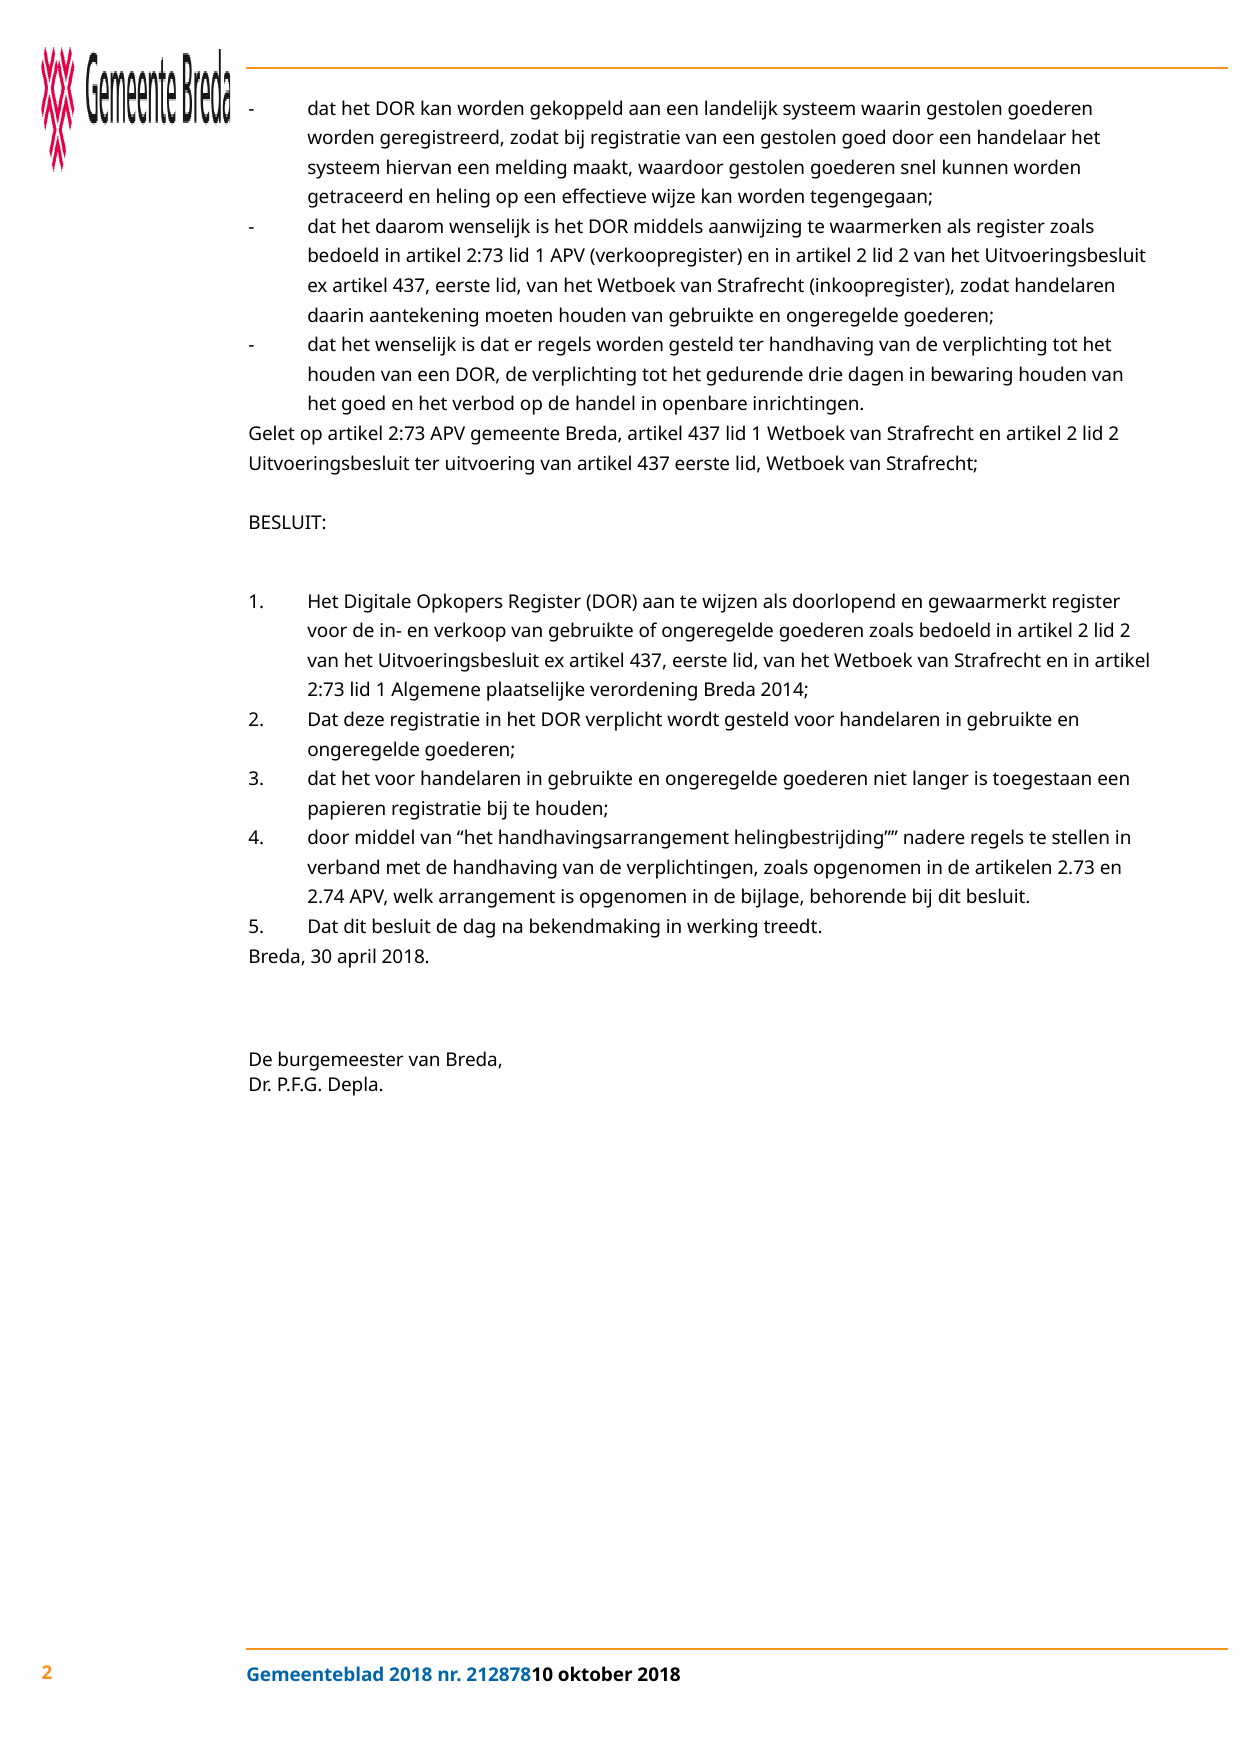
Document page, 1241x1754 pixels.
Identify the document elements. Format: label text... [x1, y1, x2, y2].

list Het Digitale Opkopers Register (DOR) aan te wijzen als doorlopend en gewaarmerkt register voor de in- en verkoop van gebruikte of ongeregelde goederen zoals bedoeld in artikel 2 lid 2 van het Uitvoeringsbesluit ex artikel 437, eerste lid, van het Wetboek van Strafrecht en in artikel 2:73 lid 1 Algemene plaatselijke verordening Breda 2014; [248, 588, 1152, 702]
text Gelet op artikel 2:73 APV gemeente Breda, artikel 437 lid 1 Wetboek van Strafrecht en artikel 2 lid 2 Uitvoeringsbesluit ter uitvoering van artikel 437 eerste lid, Wetboek van Strafrecht; [248, 420, 1152, 476]
text Dr. P.F.G. Depla. [248, 1071, 1152, 1097]
list Dat dit besluit de dag na bekendmaking in werking treedt. [248, 913, 1152, 939]
picture [41, 47, 231, 172]
list dat het DOR kan worden gekoppeld aan een landelijk systeem waarin gestolen goederen worden geregistreerd, zodat bij registratie van een gestolen goed door een handelaar het systeem hiervan een melding maakt, waardoor gestolen goederen snel kunnen worden getraceerd en heling op een effectieve wijze kan worden tegengegaan; [248, 95, 1152, 209]
list door middel van “het handhavingsarrangement helingbestrijding”” nadere regels te stellen in verband met de handhaving van de verplichtingen, zoals opgenomen in de artikelen 2.73 en 2.74 APV, welk arrangement is opgenomen in de bijlage, behorende bij dit besluit. [248, 824, 1152, 909]
list Dat deze registratie in het DOR verplicht wordt gesteld voor handelaren in gebruikte en ongeregelde goederen; [248, 706, 1152, 761]
list dat het daarom wenselijk is het DOR middels aanwijzing te waarmerken als register zoals bedoeld in artikel 2:73 lid 1 APV (verkoopregister) en in artikel 2 lid 2 van het Uitvoeringsbesluit ex artikel 437, eerste lid, van het Wetboek van Strafrecht (inkoopregister), zodat handelaren daarin aantekening moeten houden van gebruikte en ongeregelde goederen; [248, 213, 1152, 328]
text Breda, 30 april 2018. [248, 943, 1152, 968]
list dat het wenselijk is dat er regels worden gesteld ter handhaving van de verplichting tot het houden van een DOR, de verplichting tot het gedurende drie dagen in bewaring houden van het goed en het verbod op de handel in openbare inrichtingen. [248, 331, 1152, 416]
text De burgemeester van Breda, [248, 1046, 1152, 1071]
list dat het voor handelaren in gebruikte en ongeregelde goederen niet langer is toegestaan een papieren registratie bij te houden; [248, 765, 1152, 821]
text BESLUIT: [248, 509, 1152, 535]
